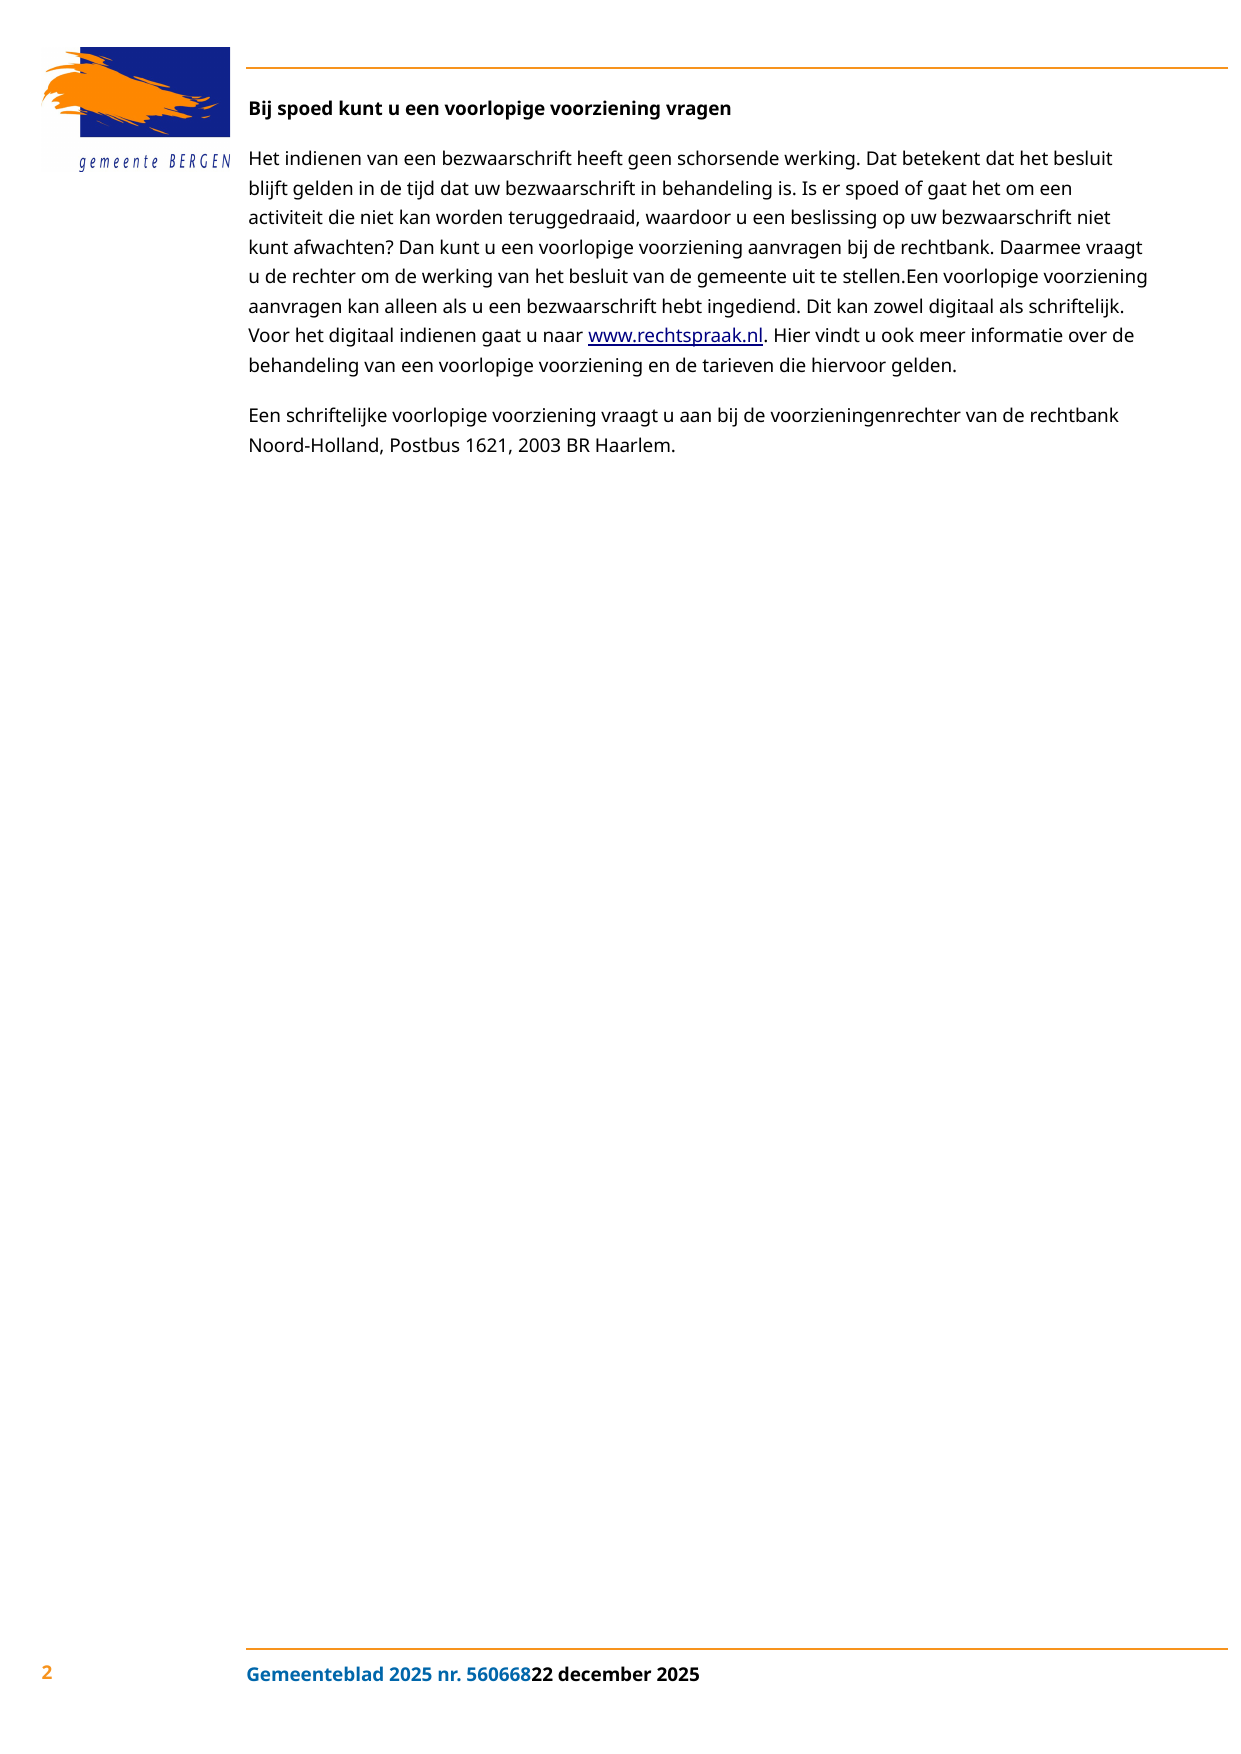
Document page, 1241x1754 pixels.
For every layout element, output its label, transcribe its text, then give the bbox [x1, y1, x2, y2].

text Bij spoed kunt u een voorlopige voorziening vragen [248, 95, 1152, 121]
text Het indienen van een bezwaarschrift heeft geen schorsende werking. Dat betekent dat het besluit blijft gelden in de tijd dat uw bezwaarschrift in behandeling is. Is er spoed of gaat het om een activiteit die niet kan worden teruggedraaid, waardoor u een beslissing op uw bezwaarschrift niet kunt afwachten? Dan kunt u een voorlopige voorziening aanvragen bij de rechtbank. Daarmee vraagt u de rechter om de werking van het besluit van de gemeente uit te stellen.Een voorlopige voorziening aanvragen kan alleen als u een bezwaarschrift hebt ingediend. Dit kan zowel digitaal als schriftelijk. Voor het digitaal indienen gaat u naar www.rechtspraak.nl. Hier vindt u ook meer informatie over de behandeling van een voorlopige voorziening en de tarieven die hiervoor gelden. [248, 145, 1152, 378]
text Een schriftelijke voorlopige voorziening vraagt u aan bij de voorzieningenrechter van de rechtbank Noord-Holland, Postbus 1621, 2003 BR Haarlem. [248, 403, 1152, 458]
picture [41, 47, 231, 172]
